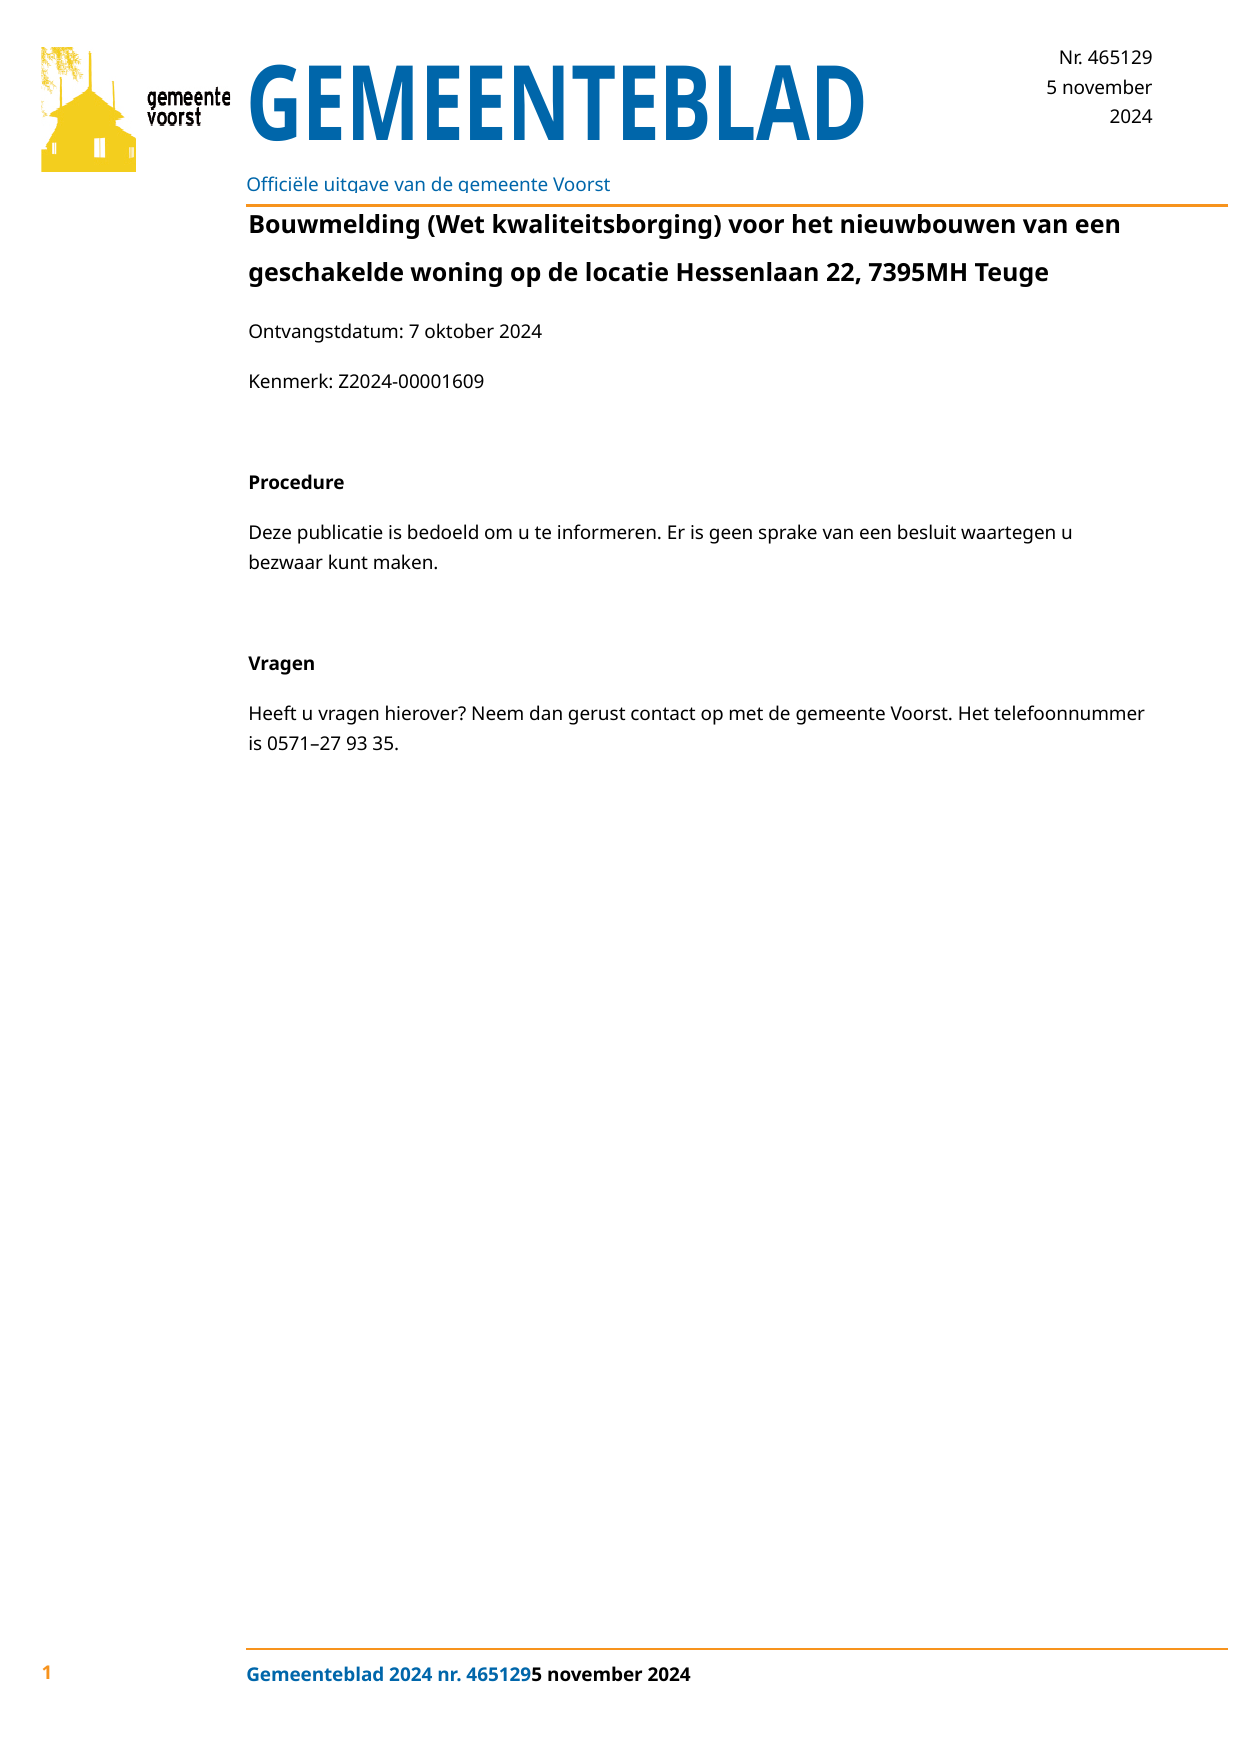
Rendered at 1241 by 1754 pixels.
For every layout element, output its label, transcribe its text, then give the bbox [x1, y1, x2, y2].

text Ontvangstdatum: 7 oktober 2024 [248, 318, 1152, 344]
text Bouwmelding (Wet kwaliteitsborging) voor het nieuwbouwen van een geschakelde woning op de locatie Hessenlaan 22, 7395MH Teuge [248, 207, 1152, 288]
text Deze publicatie is bedoeld om u te informeren. Er is geen sprake van een besluit waartegen u bezwaar kunt maken. [248, 519, 1152, 575]
text Vragen [248, 650, 1152, 676]
text Procedure [248, 469, 1152, 495]
text Kenmerk: Z2024-00001609 [248, 368, 1152, 394]
text Heeft u vragen hierover? Neem dan gerust contact op met de gemeente Voorst. Het telefoonnummer is 0571–27 93 35. [248, 700, 1152, 756]
picture [41, 47, 231, 172]
